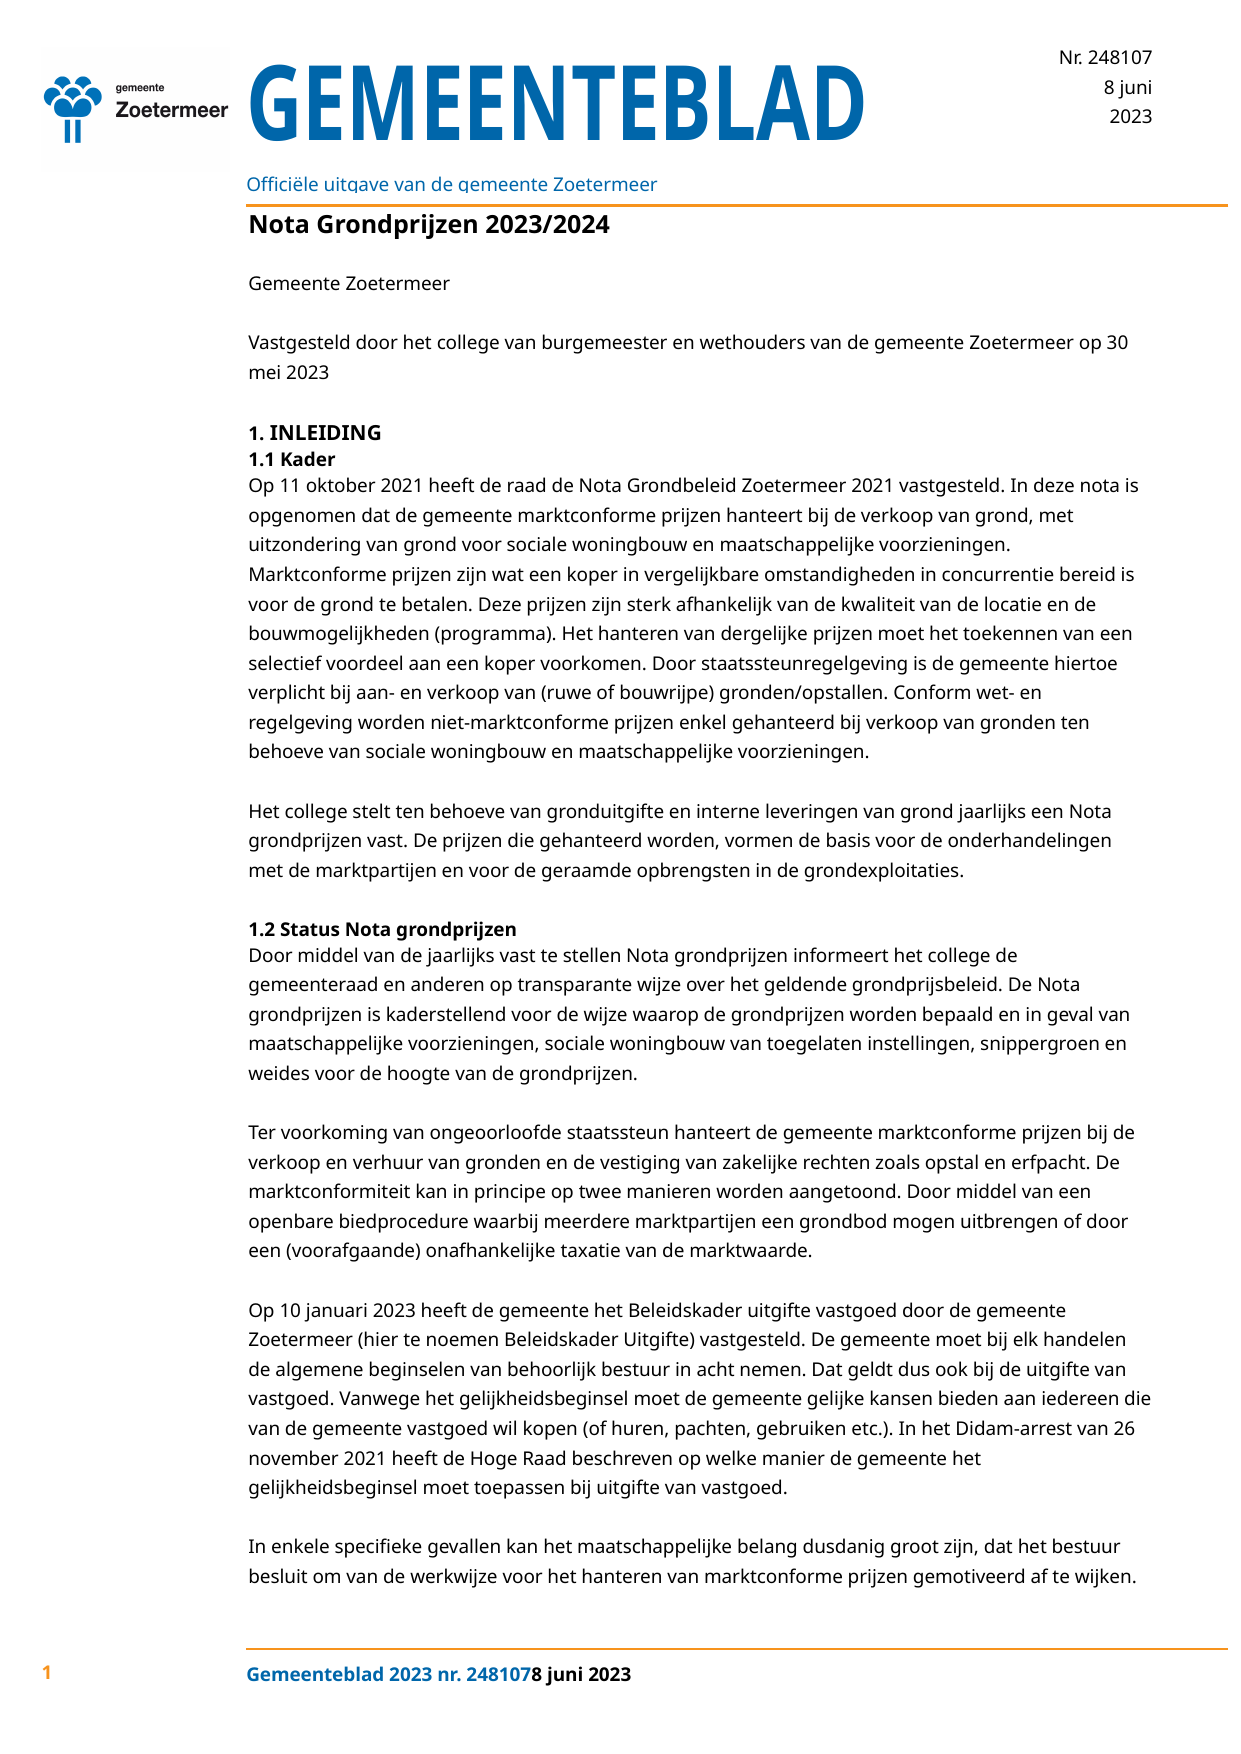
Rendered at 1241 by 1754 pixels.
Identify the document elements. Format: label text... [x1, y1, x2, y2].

text 1.1 Kader [248, 447, 1152, 472]
text Het college stelt ten behoeve van gronduitgifte en interne leveringen van grond jaarlijks een Nota grondprijzen vast. De prijzen die gehanteerd worden, vormen de basis voor de onderhandelingen met de marktpartijen en voor de geraamde opbrengsten in de grondexploitaties. [248, 798, 1152, 883]
text In enkele specifieke gevallen kan het maatschappelijke belang dusdanig groot zijn, dat het bestuur besluit om van de werkwijze voor het hanteren van marktconforme prijzen gemotiveerd af te wijken. [248, 1533, 1152, 1589]
text Gemeente Zoetermeer [248, 270, 1152, 296]
text Op 10 januari 2023 heeft de gemeente het Beleidskader uitgifte vastgoed door de gemeente Zoetermeer (hier te noemen Beleidskader Uitgifte) vastgesteld. De gemeente moet bij elk handelen de algemene beginselen van behoorlijk bestuur in acht nemen. Dat geldt dus ook bij de uitgifte van vastgoed. Vanwege het gelijkheidsbeginsel moet de gemeente gelijke kansen bieden aan iedereen die van de gemeente vastgoed wil kopen (of huren, pachten, gebruiken etc.). In het Didam-arrest van 26 november 2021 heeft de Hoge Raad beschreven op welke manier de gemeente het gelijkheidsbeginsel moet toepassen bij uitgifte van vastgoed. [248, 1297, 1152, 1500]
text Ter voorkoming van ongeoorloofde staatssteun hanteert de gemeente marktconforme prijzen bij de verkoop en verhuur van gronden en de vestiging van zakelijke rechten zoals opstal en erfpacht. De marktconformiteit kan in principe op twee manieren worden aangetoond. Door middel van een openbare biedprocedure waarbij meerdere marktpartijen een grondbod mogen uitbrengen of door een (voorafgaande) onafhankelijke taxatie van de marktwaarde. [248, 1119, 1152, 1263]
picture [41, 47, 231, 172]
text 1.2 Status Nota grondprijzen [248, 916, 1152, 942]
text Door middel van de jaarlijks vast te stellen Nota grondprijzen informeert het college de gemeenteraad en anderen op transparante wijze over het geldende grondprijsbeleid. De Nota grondprijzen is kaderstellend voor de wijze waarop de grondprijzen worden bepaald en in geval van maatschappelijke voorzieningen, sociale woningbouw van toegelaten instellingen, snippergroen en weides voor de hoogte van de grondprijzen. [248, 942, 1152, 1086]
text Nota Grondprijzen 2023/2024 [248, 207, 1152, 241]
text 1. INLEIDING [248, 418, 1152, 447]
text Vastgesteld door het college van burgemeester en wethouders van de gemeente Zoetermeer op 30 mei 2023 [248, 329, 1152, 385]
text Op 11 oktober 2021 heeft de raad de Nota Grondbeleid Zoetermeer 2021 vastgesteld. In deze nota is opgenomen dat de gemeente marktconforme prijzen hanteert bij de verkoop van grond, met uitzondering van grond voor sociale woningbouw en maatschappelijke voorzieningen. Marktconforme prijzen zijn wat een koper in vergelijkbare omstandigheden in concurrentie bereid is voor de grond te betalen. Deze prijzen zijn sterk afhankelijk van de kwaliteit van de locatie en de bouwmogelijkheden (programma). Het hanteren van dergelijke prijzen moet het toekennen van een selectief voordeel aan een koper voorkomen. Door staatssteunregelgeving is de gemeente hiertoe verplicht bij aan- en verkoop van (ruwe of bouwrijpe) gronden/opstallen. Conform wet- en regelgeving worden niet-marktconforme prijzen enkel gehanteerd bij verkoop van gronden ten behoeve van sociale woningbouw en maatschappelijke voorzieningen. [248, 472, 1152, 764]
